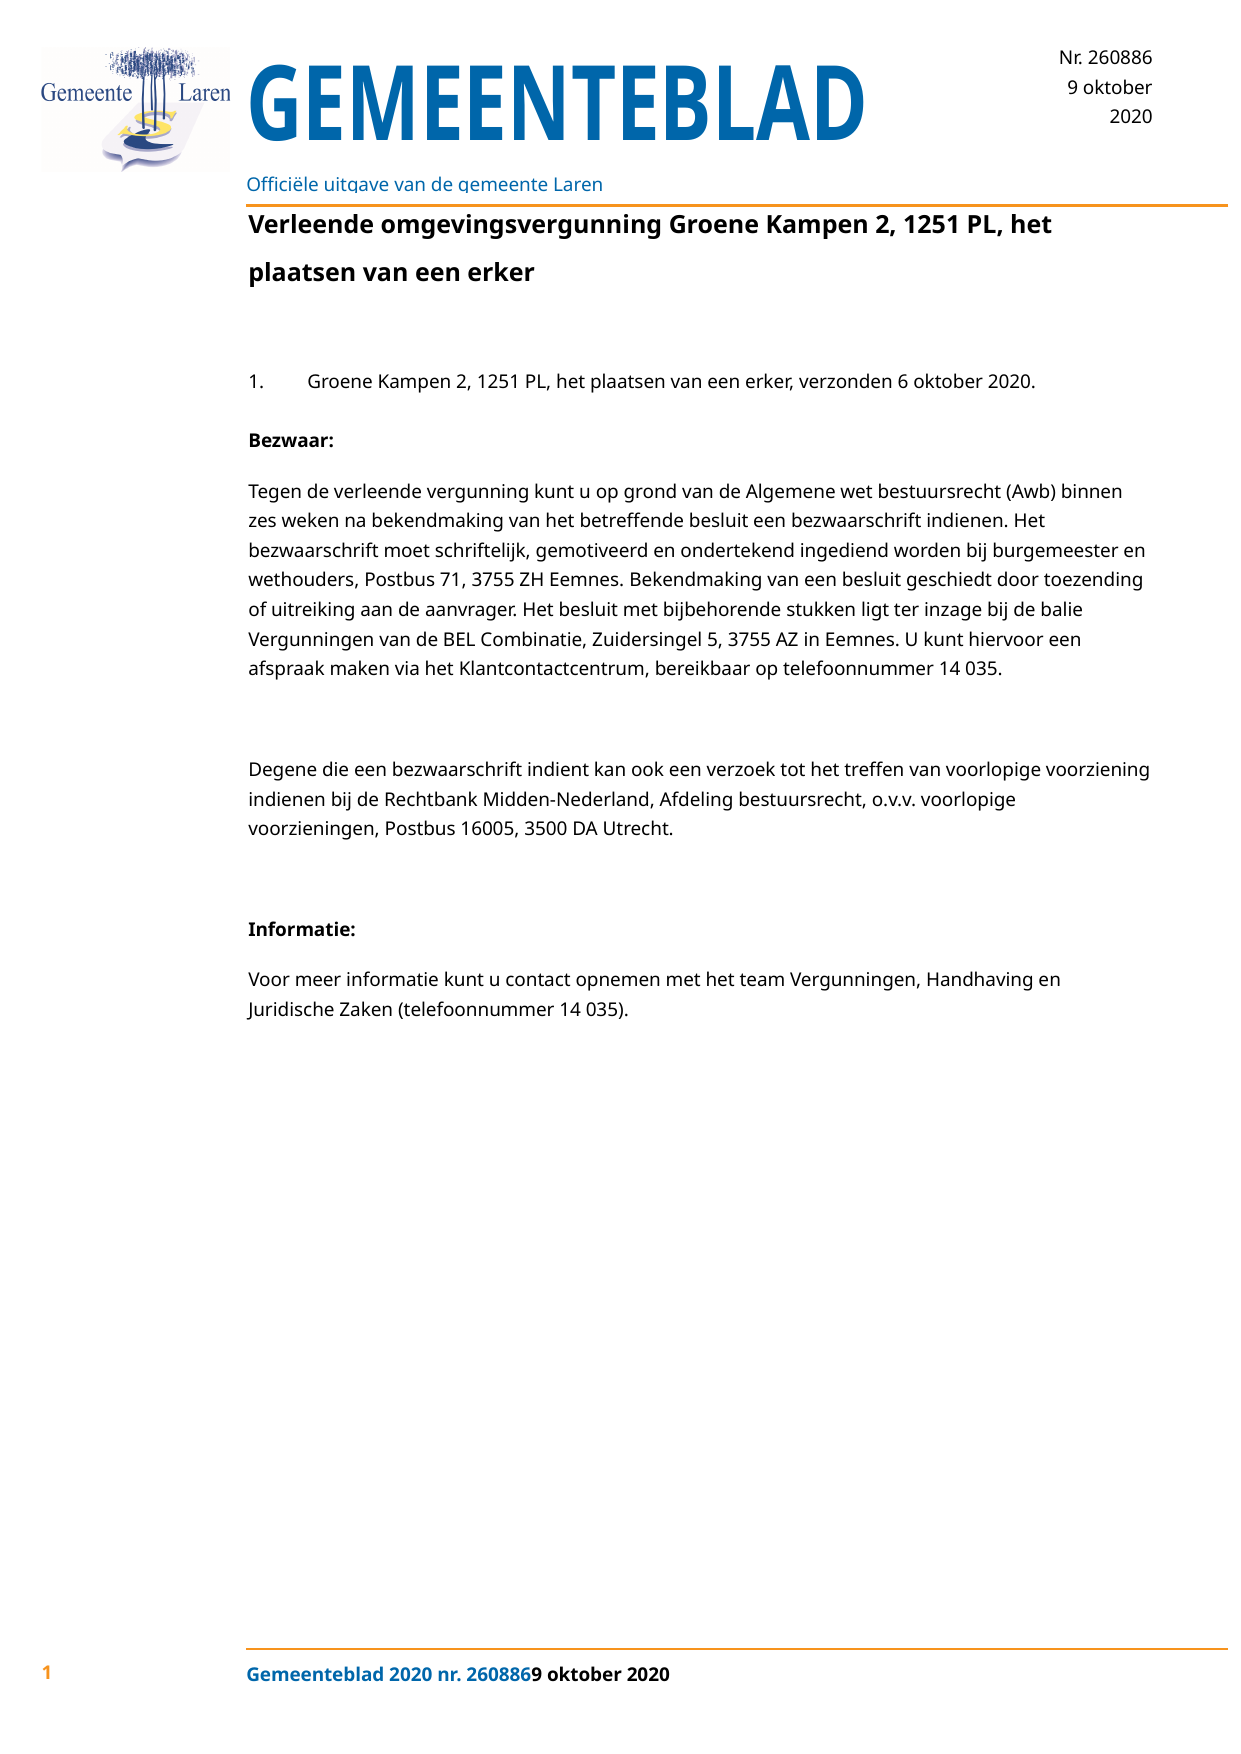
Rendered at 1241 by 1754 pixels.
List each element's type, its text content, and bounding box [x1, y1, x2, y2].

text Tegen de verleende vergunning kunt u op grond van de Algemene wet bestuursrecht (Awb) binnen zes weken na bekendmaking van het betreffende besluit een bezwaarschrift indienen. Het bezwaarschrift moet schriftelijk, gemotiveerd en ondertekend ingediend worden bij burgemeester en wethouders, Postbus 71, 3755 ZH Eemnes. Bekendmaking van een besluit geschiedt door toezending of uitreiking aan de aanvrager. Het besluit met bijbehorende stukken ligt ter inzage bij de balie Vergunningen van de BEL Combinatie, Zuidersingel 5, 3755 AZ in Eemnes. U kunt hiervoor een afspraak maken via het Klantcontactcentrum, bereikbaar op telefoonnummer 14 035. [248, 478, 1152, 681]
picture [41, 47, 231, 172]
text Verleende omgevingsvergunning Groene Kampen 2, 1251 PL, het plaatsen van een erker [248, 207, 1152, 288]
text Voor meer informatie kunt u contact opnemen met het team Vergunningen, Handhaving en Juridische Zaken (telefoonnummer 14 035). [248, 967, 1152, 1022]
text Bezwaar: [248, 427, 1152, 453]
list Groene Kampen 2, 1251 PL, het plaatsen van een erker, verzonden 6 oktober 2020. [248, 368, 1152, 394]
text Degene die een bezwaarschrift indient kan ook een verzoek tot het treffen van voorlopige voorziening indienen bij de Rechtbank Midden-Nederland, Afdeling bestuursrecht, o.v.v. voorlopige voorzieningen, Postbus 16005, 3500 DA Utrecht. [248, 756, 1152, 841]
text Informatie: [248, 916, 1152, 942]
